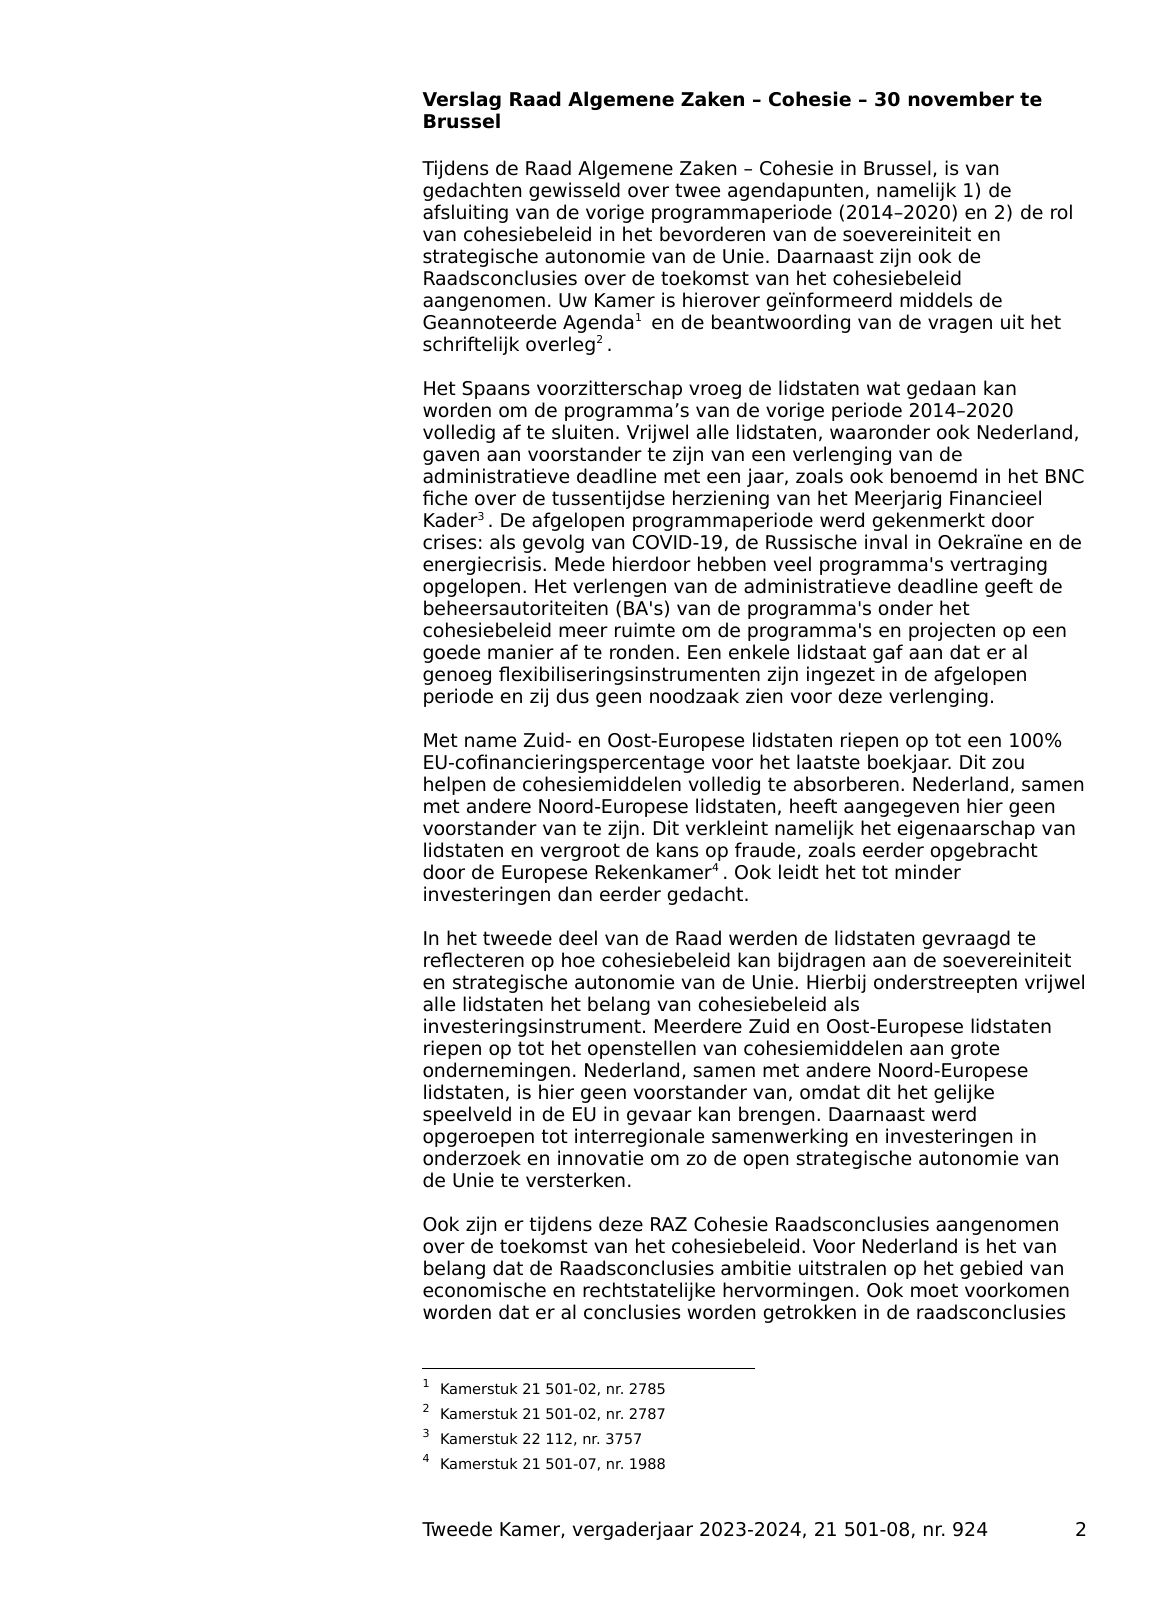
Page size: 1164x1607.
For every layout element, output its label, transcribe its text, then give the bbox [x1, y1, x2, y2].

text Ook zijn er tijdens deze RAZ Cohesie Raadsconclusies aangenomen over de toekomst van het cohesiebeleid. Voor Nederland is het van belang dat de Raadsconclusies ambitie uitstralen op het gebied van economische en rechtstatelijke hervormingen. Ook moet voorkomen worden dat er al conclusies worden getrokken in de raadsconclusies [422, 1214, 1087, 1324]
text Kamerstuk 21 501-02, nr. 2785 [422, 1377, 1087, 1399]
text Met name Zuid- en Oost-Europese lidstaten riepen op tot een 100% EU-cofinancieringspercentage voor het laatste boekjaar. Dit zou helpen de cohesiemiddelen volledig te absorberen. Nederland, samen met andere Noord-Europese lidstaten, heeft aangegeven hier geen voorstander van te zijn. Dit verkleint namelijk het eigenaarschap van lidstaten en vergroot de kans op fraude, zoals eerder opgebracht door de Europese Rekenkamer. Ook leidt het tot minder investeringen dan eerder gedacht. [422, 730, 1087, 906]
text Kamerstuk 21 501-02, nr. 2787 [422, 1402, 1087, 1424]
text Tijdens de Raad Algemene Zaken – Cohesie in Brussel, is van gedachten gewisseld over twee agendapunten, namelijk 1) de afsluiting van de vorige programmaperiode (2014–2020) en 2) de rol van cohesiebeleid in het bevorderen van de soevereiniteit en strategische autonomie van de Unie. Daarnaast zijn ook de Raadsconclusies over de toekomst van het cohesiebeleid aangenomen. Uw Kamer is hierover geïnformeerd middels de Geannoteerde Agenda en de beantwoording van de vragen uit het schriftelijk overleg. [422, 158, 1087, 356]
text Kamerstuk 21 501-07, nr. 1988 [422, 1452, 1087, 1474]
text Kamerstuk 22 112, nr. 3757 [422, 1427, 1087, 1449]
subtitle Verslag Raad Algemene Zaken – Cohesie – 30 november te Brussel [422, 89, 1087, 133]
text In het tweede deel van de Raad werden de lidstaten gevraagd te reflecteren op hoe cohesiebeleid kan bijdragen aan de soevereiniteit en strategische autonomie van de Unie. Hierbij onderstreepten vrijwel alle lidstaten het belang van cohesiebeleid als investeringsinstrument. Meerdere Zuid en Oost-Europese lidstaten riepen op tot het openstellen van cohesiemiddelen aan grote ondernemingen. Nederland, samen met andere Noord-Europese lidstaten, is hier geen voorstander van, omdat dit het gelijke speelveld in de EU in gevaar kan brengen. Daarnaast werd opgeroepen tot interregionale samenwerking en investeringen in onderzoek en innovatie om zo de open strategische autonomie van de Unie te versterken. [422, 928, 1087, 1192]
text Het Spaans voorzitterschap vroeg de lidstaten wat gedaan kan worden om de programma’s van de vorige periode 2014–2020 volledig af te sluiten. Vrijwel alle lidstaten, waaronder ook Nederland, gaven aan voorstander te zijn van een verlenging van de administratieve deadline met een jaar, zoals ook benoemd in het BNC fiche over de tussentijdse herziening van het Meerjarig Financieel Kader. De afgelopen programmaperiode werd gekenmerkt door crises: als gevolg van COVID-19, de Russische inval in Oekraïne en de energiecrisis. Mede hierdoor hebben veel programma's vertraging opgelopen. Het verlengen van de administratieve deadline geeft de beheersautoriteiten (BA's) van de programma's onder het cohesiebeleid meer ruimte om de programma's en projecten op een goede manier af te ronden. Een enkele lidstaat gaf aan dat er al genoeg flexibiliseringsinstrumenten zijn ingezet in de afgelopen periode en zij dus geen noodzaak zien voor deze verlenging. [422, 378, 1087, 708]
